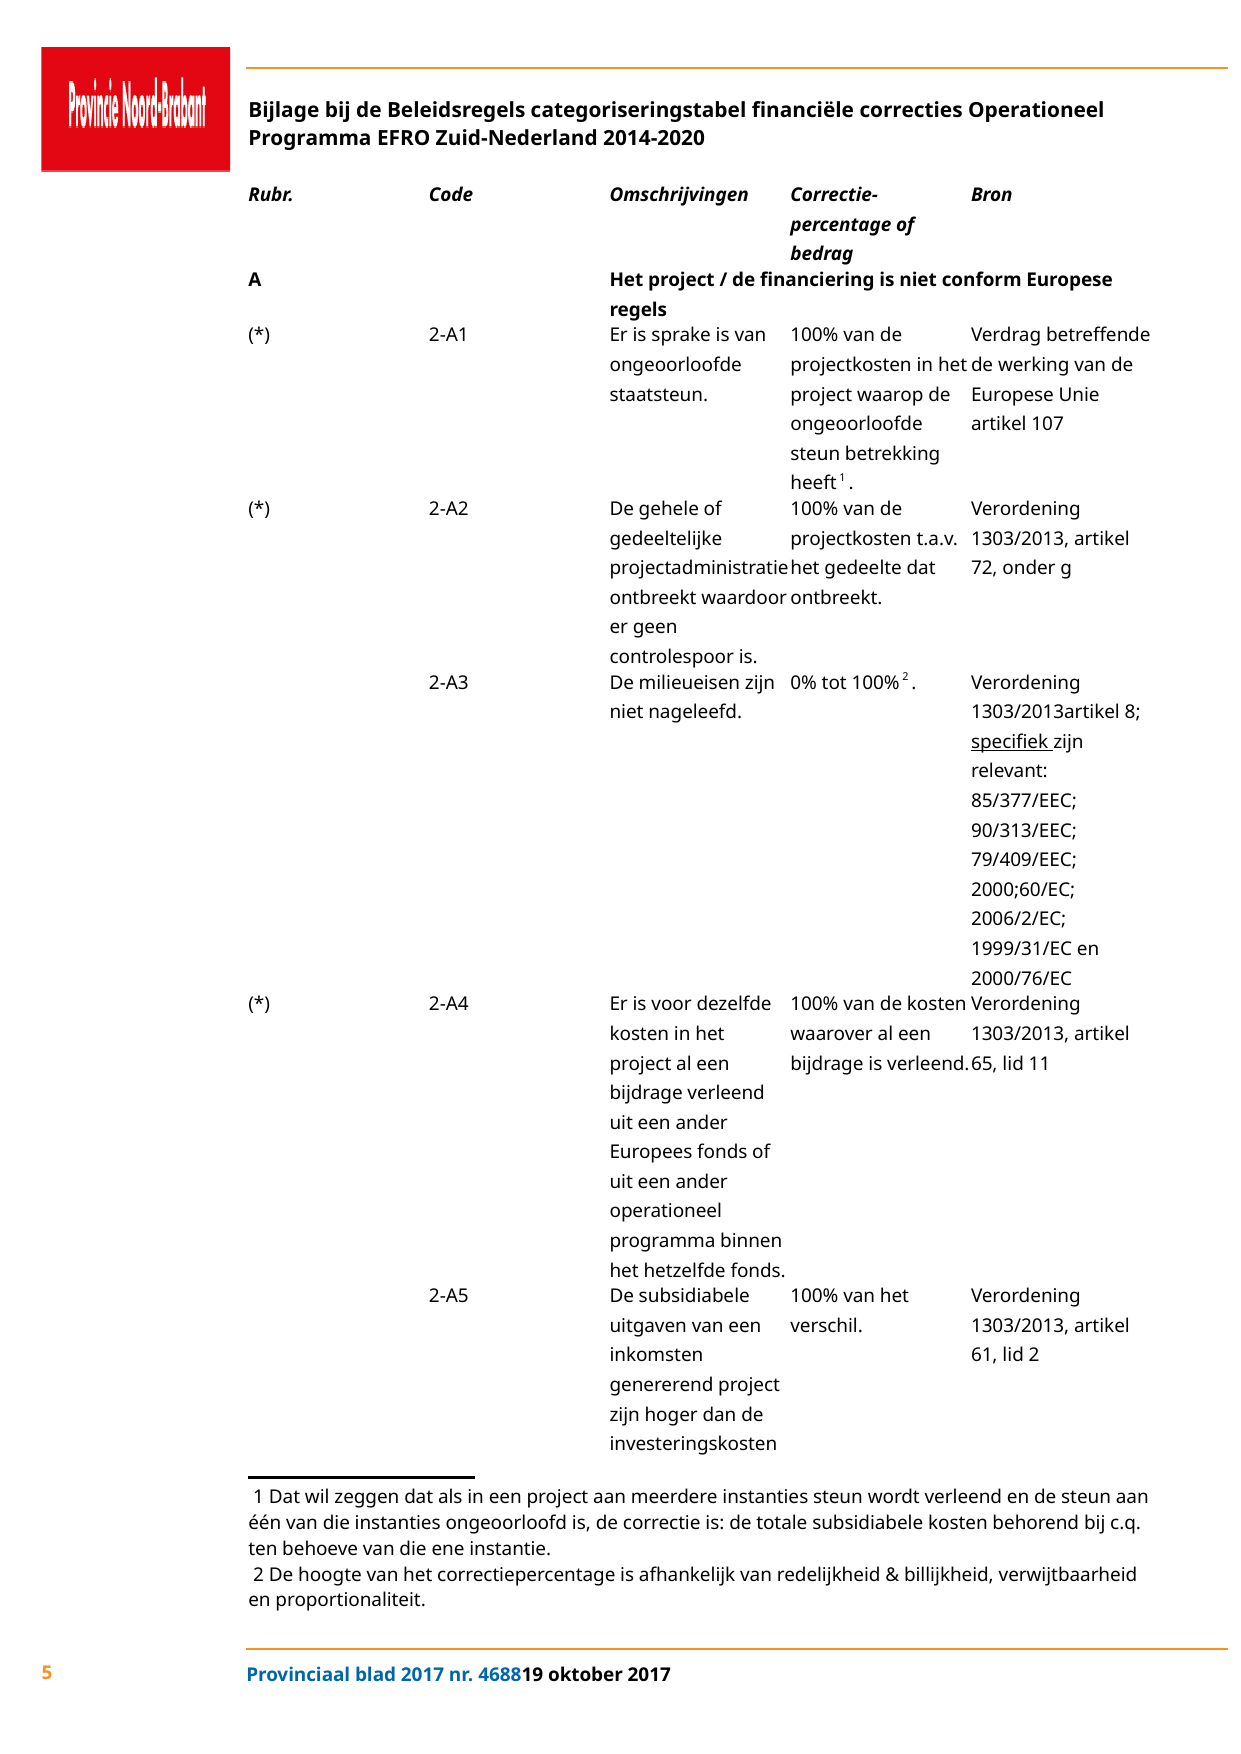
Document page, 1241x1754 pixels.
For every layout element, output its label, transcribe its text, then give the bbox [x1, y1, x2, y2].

table_cell A [248, 266, 429, 322]
table_cell 0% tot 100%. [790, 669, 971, 991]
table_cell (*) [248, 322, 429, 495]
table_cell De subsidiabele uitgaven van een inkomsten genererend project zijn hoger dan de investeringskosten [609, 1283, 790, 1456]
table_cell 100% van de projectkosten in het project waarop de ongeoorloofde steun betrekking heeft. [790, 322, 971, 495]
table_cell [248, 669, 429, 991]
table_cell Verdrag betreffende de werking van de Europese Unie artikel 107 [971, 322, 1152, 495]
table_cell Verordening 1303/2013, artikel 61, lid 2 [971, 1283, 1152, 1456]
table_cell Verordening 1303/2013, artikel 72, onder g [971, 495, 1152, 669]
table_cell Er is sprake is van ongeoorloofde staatsteun. [609, 322, 790, 495]
table_cell Verordening 1303/2013artikel 8; specifiek zijn relevant: 85/377/EEC; 90/313/EEC; 79/409/EEC; 2000;60/EC; 2006/2/EC; 1999/31/EC en 2000/76/EC [971, 669, 1152, 991]
table_cell Het project / de financiering is niet conform Europese regels [609, 266, 1152, 322]
table_cell [429, 266, 609, 322]
table_cell 100% van de kosten waarover al een bijdrage is verleend. [790, 991, 971, 1282]
table_cell De milieueisen zijn niet nageleefd. [609, 669, 790, 991]
table_cell 2-A3 [429, 669, 609, 991]
table_cell (*) [248, 495, 429, 669]
table_cell Verordening 1303/2013, artikel 65, lid 11 [971, 991, 1152, 1282]
table_cell Er is voor dezelfde kosten in het project al een bijdrage verleend uit een ander Europees fonds of uit een ander operationeel programma binnen het hetzelfde fonds. [609, 991, 790, 1282]
table_header Omschrijvingen [609, 181, 790, 266]
table_cell [248, 1283, 429, 1456]
table_cell (*) [248, 991, 429, 1282]
table_header Bron [971, 181, 1152, 266]
table_cell 100% van het verschil. [790, 1283, 971, 1456]
table_cell 100% van de projectkosten t.a.v. het gedeelte dat ontbreekt. [790, 495, 971, 669]
table_header Rubr. [248, 181, 429, 266]
table_cell 2-A1 [429, 322, 609, 495]
table_cell 2-A5 [429, 1283, 609, 1456]
table_header Correctie-percentage of bedrag [790, 181, 971, 266]
table_header Code [429, 181, 609, 266]
table_cell 2-A4 [429, 991, 609, 1282]
text Bijlage bij de Beleidsregels categoriseringstabel financiële correcties Operationeel Programma EFRO Zuid-Nederland 2014-2020 [248, 95, 1152, 152]
table_cell De gehele of gedeeltelijke projectadministratie ontbreekt waardoor er geen controlespoor is. [609, 495, 790, 669]
table_cell 2-A2 [429, 495, 609, 669]
picture [41, 47, 231, 172]
